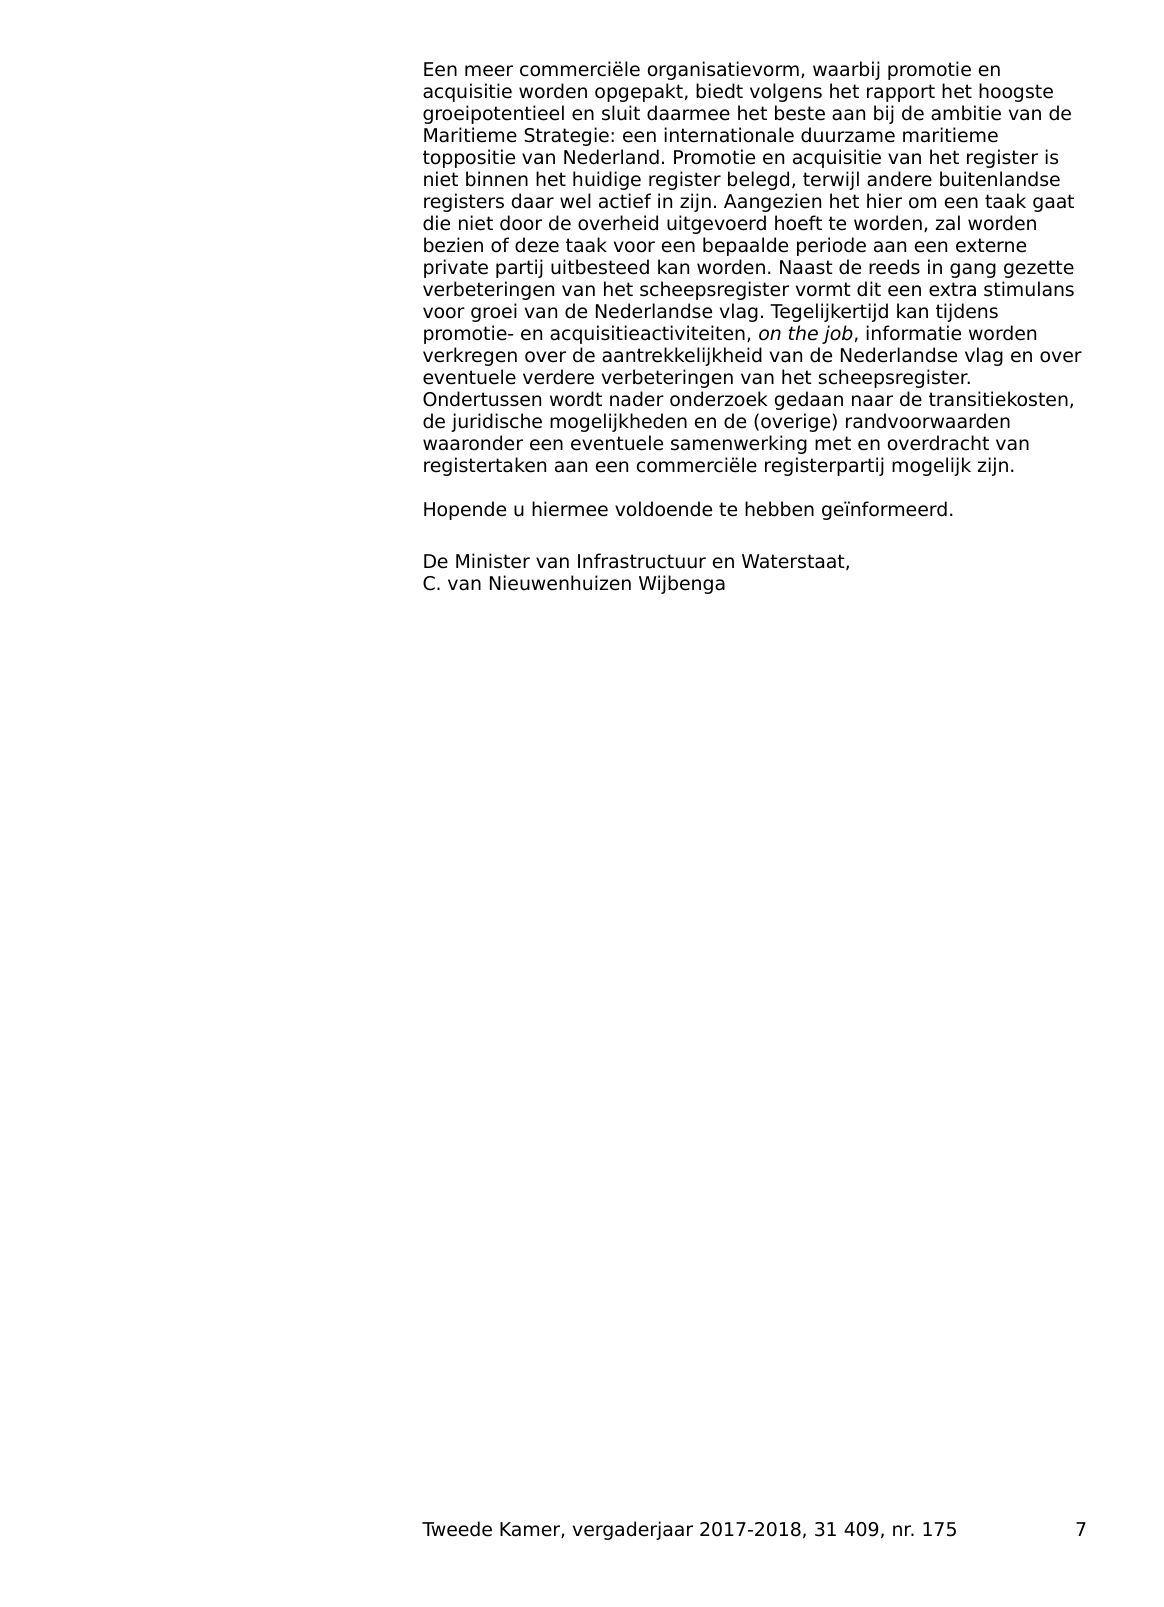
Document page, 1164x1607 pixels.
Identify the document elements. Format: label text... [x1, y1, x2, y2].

text De Minister van Infrastructuur en Waterstaat, C. van Nieuwenhuizen Wijbenga [422, 551, 1087, 595]
text Hopende u hiermee voldoende te hebben geïnformeerd. [422, 499, 1087, 521]
text Een meer commerciële organisatievorm, waarbij promotie en acquisitie worden opgepakt, biedt volgens het rapport het hoogste groeipotentieel en sluit daarmee het beste aan bij de ambitie van de Maritieme Strategie: een internationale duurzame maritieme toppositie van Nederland. Promotie en acquisitie van het register is niet binnen het huidige register belegd, terwijl andere buitenlandse registers daar wel actief in zijn. Aangezien het hier om een taak gaat die niet door de overheid uitgevoerd hoeft te worden, zal worden bezien of deze taak voor een bepaalde periode aan een externe private partij uitbesteed kan worden. Naast de reeds in gang gezette verbeteringen van het scheepsregister vormt dit een extra stimulans voor groei van de Nederlandse vlag. Tegelijkertijd kan tijdens promotie- en acquisitieactiviteiten, on the job, informatie worden verkregen over de aantrekkelijkheid van de Nederlandse vlag en over eventuele verdere verbeteringen van het scheepsregister. Ondertussen wordt nader onderzoek gedaan naar de transitiekosten, de juridische mogelijkheden en de (overige) randvoorwaarden waaronder een eventuele samenwerking met en overdracht van registertaken aan een commerciële registerpartij mogelijk zijn. [422, 59, 1087, 477]
